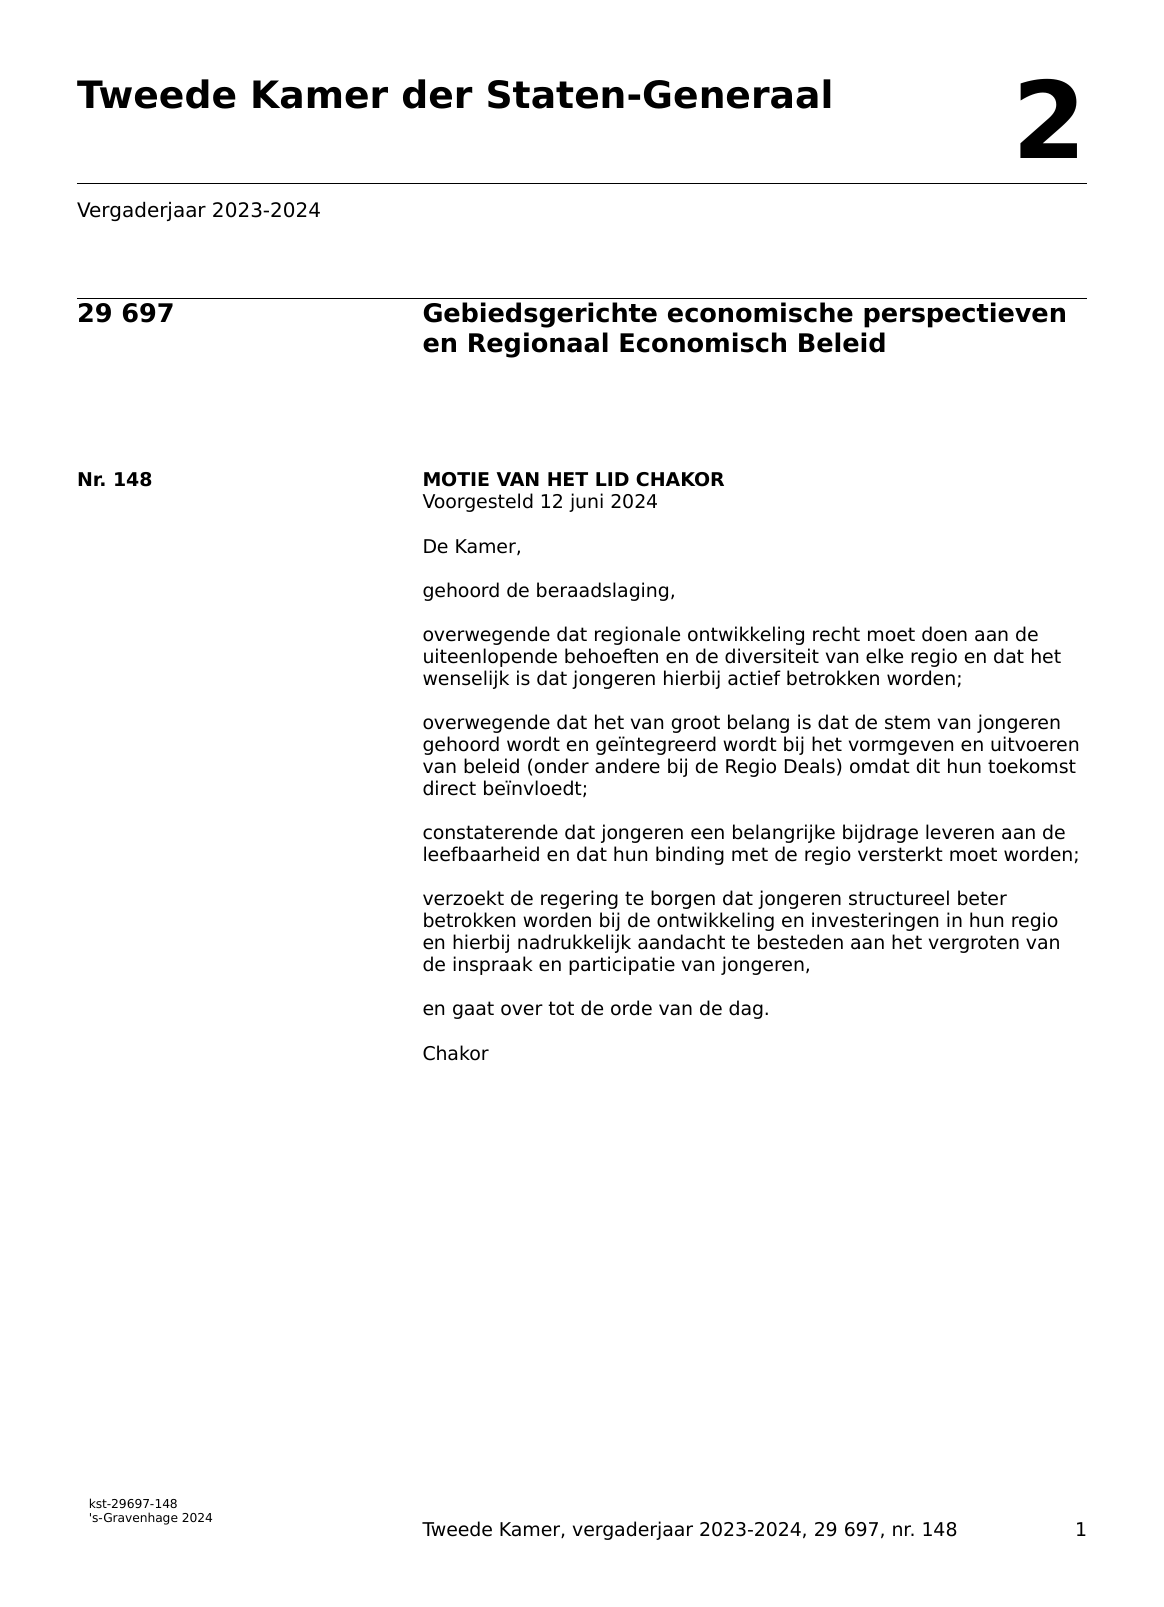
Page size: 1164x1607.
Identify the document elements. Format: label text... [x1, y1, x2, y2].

table_cell Vergaderjaar 2023-2024 [77, 184, 1087, 298]
text verzoekt de regering te borgen dat jongeren structureel beter betrokken worden bij de ontwikkeling en investeringen in hun regio en hierbij nadrukkelijk aandacht te besteden aan het vergroten van de inspraak en participatie van jongeren, [422, 888, 1087, 976]
text De Kamer, [422, 536, 1087, 557]
text 's-Gravenhage 2024 [88, 1511, 323, 1525]
text overwegende dat regionale ontwikkeling recht moet doen aan de uiteenlopende behoeften en de diversiteit van elke regio en dat het wenselijk is dat jongeren hierbij actief betrokken worden; [422, 624, 1087, 690]
subtitle Nr. 148 MOTIE VAN HET LID CHAKOR [77, 469, 1087, 491]
text overwegende dat het van groot belang is dat de stem van jongeren gehoord wordt en geïntegreerd wordt bij het vormgeven en uitvoeren van beleid (onder andere bij de Regio Deals) omdat dit hun toekomst direct beïnvloedt; [422, 712, 1087, 800]
text en gaat over tot de orde van de dag. [422, 998, 1087, 1020]
subtitle 29 697 Gebiedsgerichte economische perspectieven en Regionaal Economisch Beleid [77, 299, 1087, 358]
text gehoord de beraadslaging, [422, 580, 1087, 602]
text Voorgesteld 12 juni 2024 [422, 491, 1087, 513]
table_header 2 [886, 59, 1087, 183]
text constaterende dat jongeren een belangrijke bijdrage leveren aan de leefbaarheid en dat hun binding met de regio versterkt moet worden; [422, 822, 1087, 866]
text kst-29697-148 [88, 1497, 323, 1511]
table_header Tweede Kamer der Staten-Generaal [77, 59, 886, 183]
text Chakor [422, 1042, 1087, 1064]
